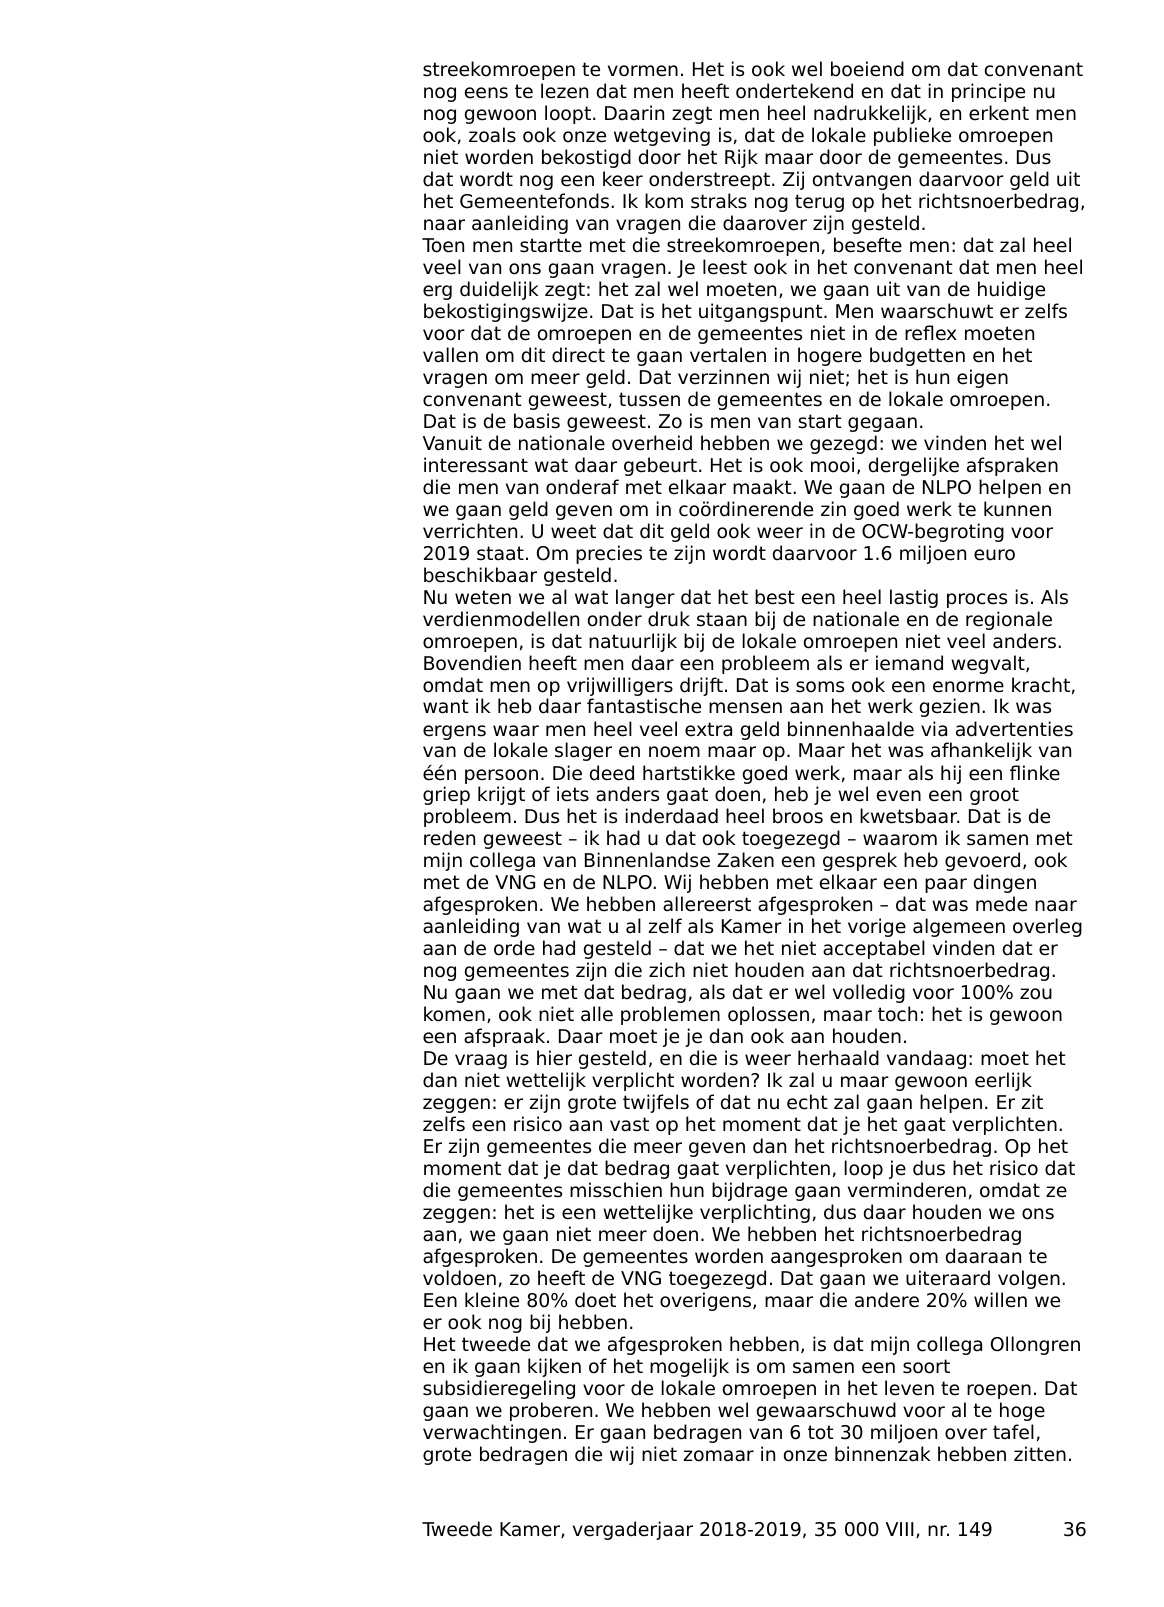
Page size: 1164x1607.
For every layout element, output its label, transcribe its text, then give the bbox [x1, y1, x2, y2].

text streekomroepen te vormen. Het is ook wel boeiend om dat convenant nog eens te lezen dat men heeft ondertekend en dat in principe nu nog gewoon loopt. Daarin zegt men heel nadrukkelijk, en erkent men ook, zoals ook onze wetgeving is, dat de lokale publieke omroepen niet worden bekostigd door het Rijk maar door de gemeentes. Dus dat wordt nog een keer onderstreept. Zij ontvangen daarvoor geld uit het Gemeentefonds. Ik kom straks nog terug op het richtsnoerbedrag, naar aanleiding van vragen die daarover zijn gesteld. [422, 59, 1087, 235]
text Het tweede dat we afgesproken hebben, is dat mijn collega Ollongren en ik gaan kijken of het mogelijk is om samen een soort subsidieregeling voor de lokale omroepen in het leven te roepen. Dat gaan we proberen. We hebben wel gewaarschuwd voor al te hoge verwachtingen. Er gaan bedragen van 6 tot 30 miljoen over tafel, grote bedragen die wij niet zomaar in onze binnenzak hebben zitten. [422, 1334, 1087, 1466]
text De vraag is hier gesteld, en die is weer herhaald vandaag: moet het dan niet wettelijk verplicht worden? Ik zal u maar gewoon eerlijk zeggen: er zijn grote twijfels of dat nu echt zal gaan helpen. Er zit zelfs een risico aan vast op het moment dat je het gaat verplichten. Er zijn gemeentes die meer geven dan het richtsnoerbedrag. Op het moment dat je dat bedrag gaat verplichten, loop je dus het risico dat die gemeentes misschien hun bijdrage gaan verminderen, omdat ze zeggen: het is een wettelijke verplichting, dus daar houden we ons aan, we gaan niet meer doen. We hebben het richtsnoerbedrag afgesproken. De gemeentes worden aangesproken om daaraan te voldoen, zo heeft de VNG toegezegd. Dat gaan we uiteraard volgen. Een kleine 80% doet het overigens, maar die andere 20% willen we er ook nog bij hebben. [422, 1048, 1087, 1334]
text Vanuit de nationale overheid hebben we gezegd: we vinden het wel interessant wat daar gebeurt. Het is ook mooi, dergelijke afspraken die men van onderaf met elkaar maakt. We gaan de NLPO helpen en we gaan geld geven om in coördinerende zin goed werk te kunnen verrichten. U weet dat dit geld ook weer in de OCW-begroting voor 2019 staat. Om precies te zijn wordt daarvoor 1.6 miljoen euro beschikbaar gesteld. [422, 433, 1087, 587]
text Toen men startte met die streekomroepen, besefte men: dat zal heel veel van ons gaan vragen. Je leest ook in het convenant dat men heel erg duidelijk zegt: het zal wel moeten, we gaan uit van de huidige bekostigingswijze. Dat is het uitgangspunt. Men waarschuwt er zelfs voor dat de omroepen en de gemeentes niet in de reflex moeten vallen om dit direct te gaan vertalen in hogere budgetten en het vragen om meer geld. Dat verzinnen wij niet; het is hun eigen convenant geweest, tussen de gemeentes en de lokale omroepen. Dat is de basis geweest. Zo is men van start gegaan. [422, 235, 1087, 433]
text Nu weten we al wat langer dat het best een heel lastig proces is. Als verdienmodellen onder druk staan bij de nationale en de regionale omroepen, is dat natuurlijk bij de lokale omroepen niet veel anders. Bovendien heeft men daar een probleem als er iemand wegvalt, omdat men op vrijwilligers drijft. Dat is soms ook een enorme kracht, want ik heb daar fantastische mensen aan het werk gezien. Ik was ergens waar men heel veel extra geld binnenhaalde via advertenties van de lokale slager en noem maar op. Maar het was afhankelijk van één persoon. Die deed hartstikke goed werk, maar als hij een flinke griep krijgt of iets anders gaat doen, heb je wel even een groot probleem. Dus het is inderdaad heel broos en kwetsbaar. Dat is de reden geweest – ik had u dat ook toegezegd – waarom ik samen met mijn collega van Binnenlandse Zaken een gesprek heb gevoerd, ook met de VNG en de NLPO. Wij hebben met elkaar een paar dingen afgesproken. We hebben allereerst afgesproken – dat was mede naar aanleiding van wat u al zelf als Kamer in het vorige algemeen overleg aan de orde had gesteld – dat we het niet acceptabel vinden dat er nog gemeentes zijn die zich niet houden aan dat richtsnoerbedrag. Nu gaan we met dat bedrag, als dat er wel volledig voor 100% zou komen, ook niet alle problemen oplossen, maar toch: het is gewoon een afspraak. Daar moet je je dan ook aan houden. [422, 587, 1087, 1048]
